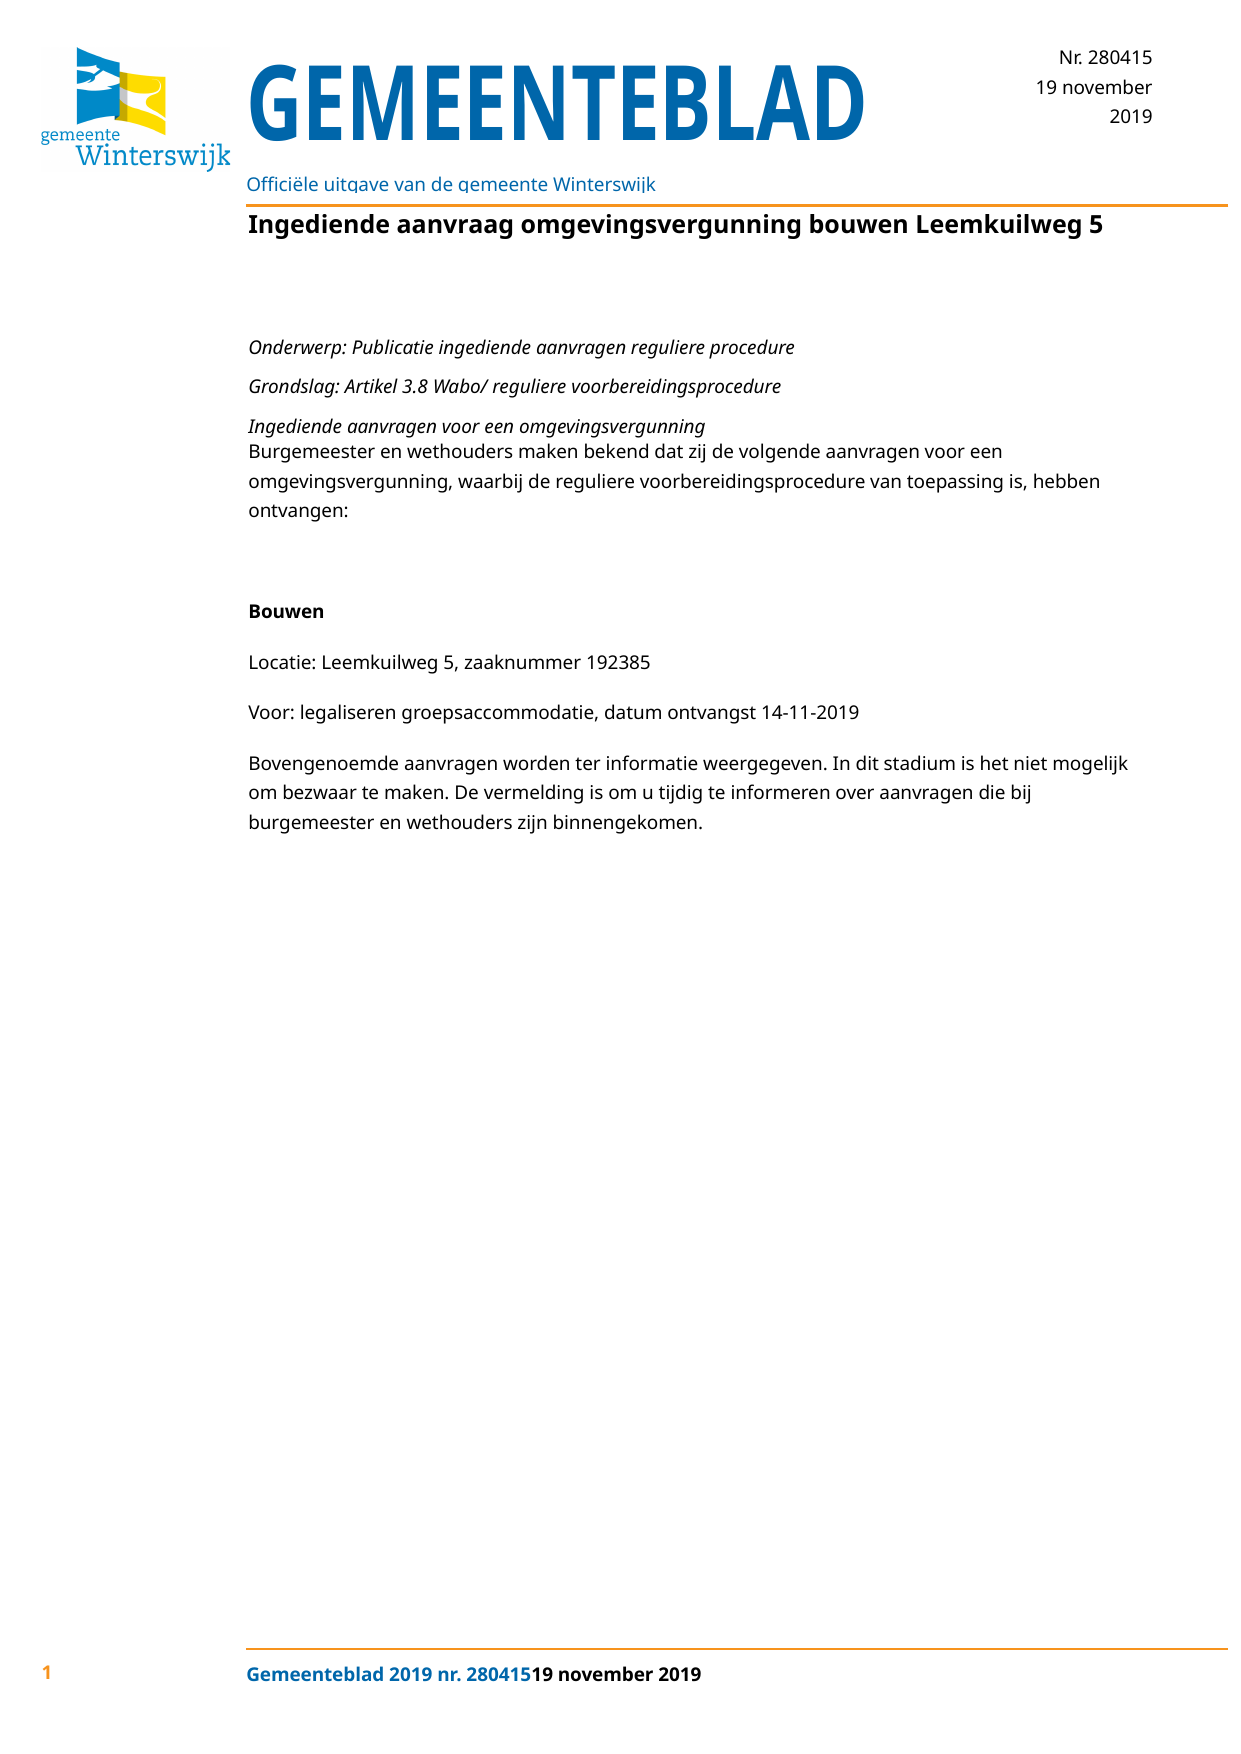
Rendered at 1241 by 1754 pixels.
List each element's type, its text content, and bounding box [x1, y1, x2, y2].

picture [41, 47, 231, 172]
text Onderwerp: Publicatie ingediende aanvragen reguliere procedure [248, 334, 1152, 360]
text Grondslag: Artikel 3.8 Wabo/ reguliere voorbereidingsprocedure [248, 373, 1152, 399]
text Voor: legaliseren groepsaccommodatie, datum ontvangst 14-11-2019 [248, 699, 1152, 725]
text Bovengenoemde aanvragen worden ter informatie weergegeven. In dit stadium is het niet mogelijk om bezwaar te maken. De vermelding is om u tijdig te informeren over aanvragen die bij burgemeester en wethouders zijn binnengekomen. [248, 750, 1152, 835]
picture [225, 153, 231, 162]
text Ingediende aanvragen voor een omgevingsvergunning [248, 413, 1152, 438]
text Bouwen [248, 598, 1152, 624]
text Locatie: Leemkuilweg 5, zaaknummer 192385 [248, 649, 1152, 675]
text Burgemeester en wethouders maken bekend dat zij de volgende aanvragen voor een omgevingsvergunning, waarbij de reguliere voorbereidingsprocedure van toepassing is, hebben ontvangen: [248, 438, 1152, 523]
text Ingediende aanvraag omgevingsvergunning bouwen Leemkuilweg 5 [248, 207, 1152, 241]
